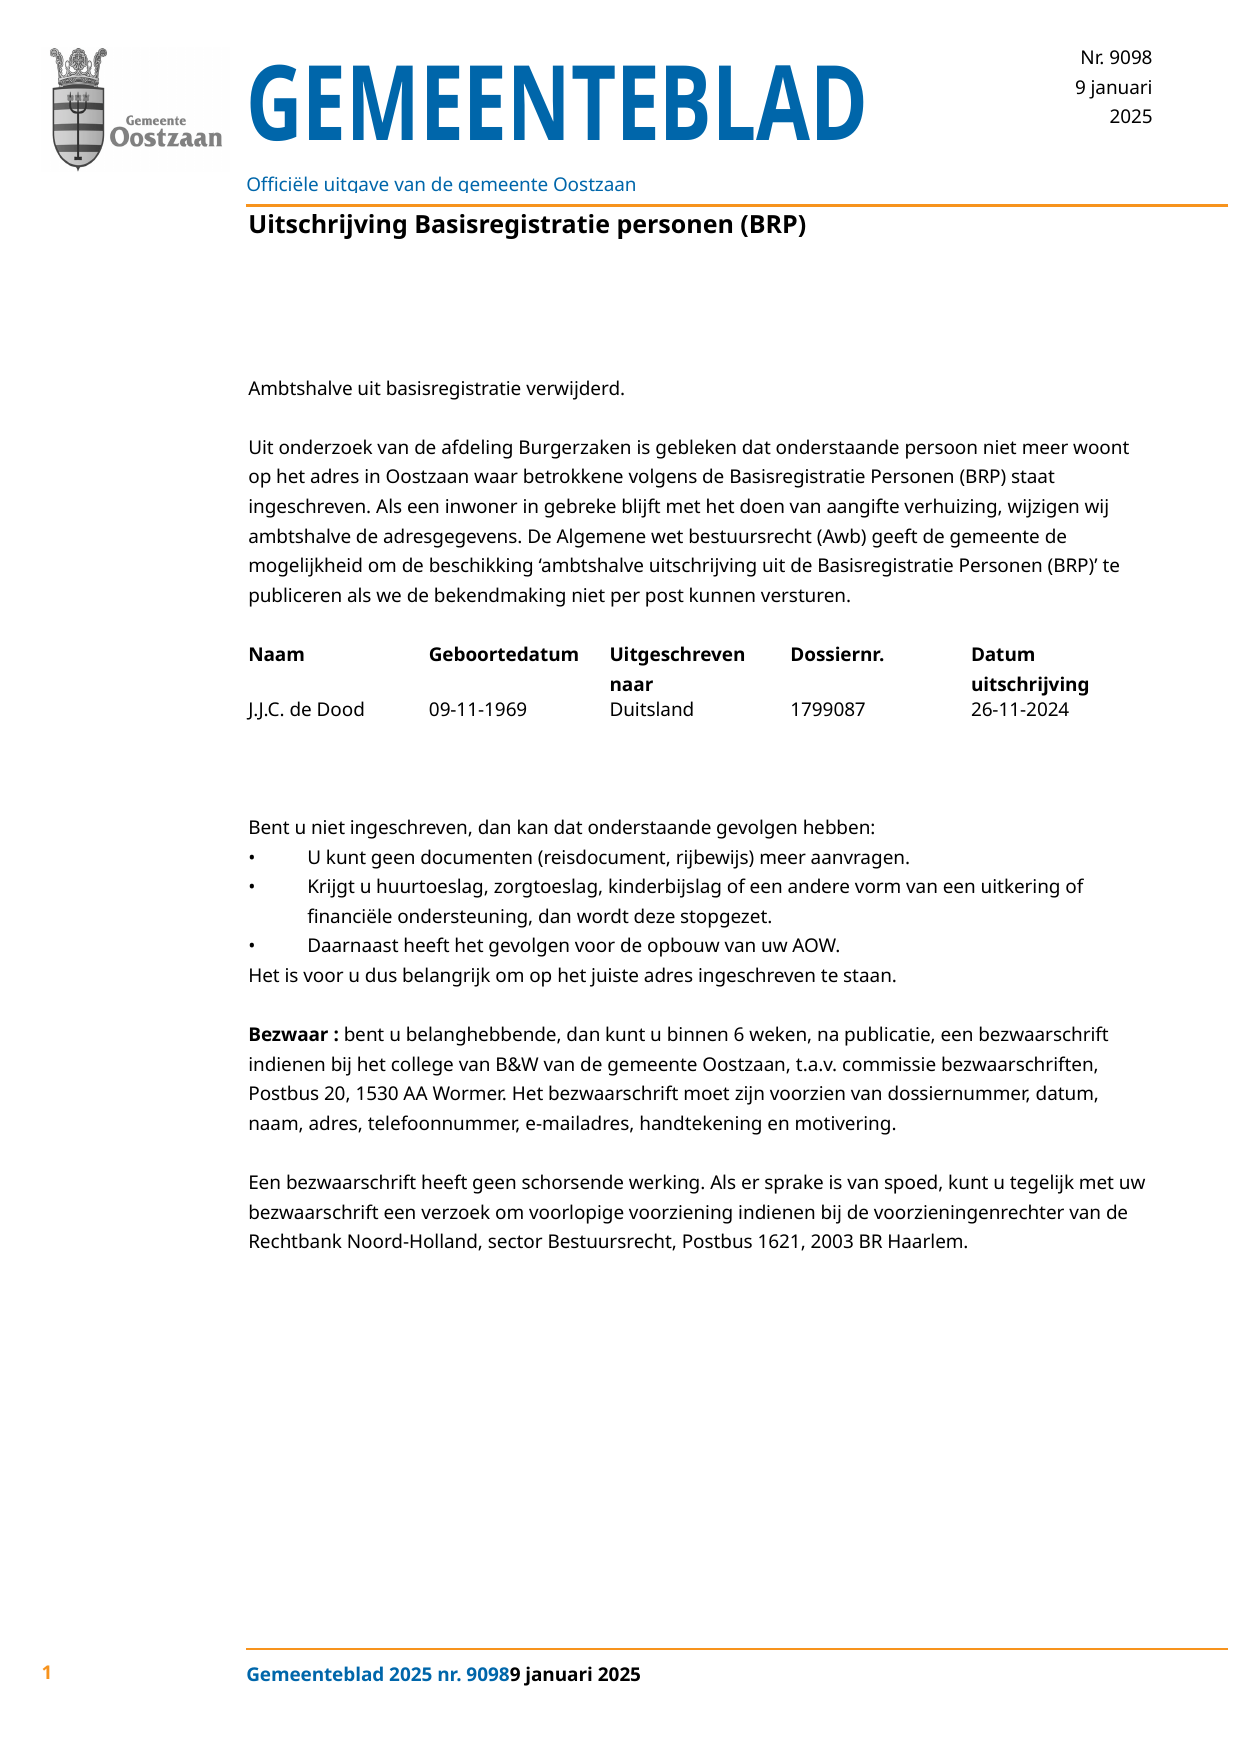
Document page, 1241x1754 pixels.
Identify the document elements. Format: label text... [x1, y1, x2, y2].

list Daarnaast heeft het gevolgen voor de opbouw van uw AOW. [248, 933, 1152, 958]
text Ambtshalve uit basisregistratie verwijderd. [248, 375, 1152, 401]
table_cell Duitsland [609, 697, 790, 752]
text Uitschrijving Basisregistratie personen (BRP) [248, 207, 1152, 241]
table_cell 26-11-2024 [971, 697, 1152, 752]
text Een bezwaarschrift heeft geen schorsende werking. Als er sprake is van spoed, kunt u tegelijk met uw bezwaarschrift een verzoek om voorlopige voorziening indienen bij de voorzieningenrechter van de Rechtbank Noord-Holland, sector Bestuursrecht, Postbus 1621, 2003 BR Haarlem. [248, 1169, 1152, 1254]
list U kunt geen documenten (reisdocument, rijbewijs) meer aanvragen. [248, 844, 1152, 869]
text Uit onderzoek van de afdeling Burgerzaken is gebleken dat onderstaande persoon niet meer woont op het adres in Oostzaan waar betrokkene volgens de Basisregistratie Personen (BRP) staat ingeschreven. Als een inwoner in gebreke blijft met het doen van aangifte verhuizing, wijzigen wij ambtshalve de adresgegevens. De Algemene wet bestuursrecht (Awb) geeft de gemeente de mogelijkheid om de beschikking ‘ambtshalve uitschrijving uit de Basisregistratie Personen (BRP)’ te publiceren als we de bekendmaking niet per post kunnen versturen. [248, 434, 1152, 608]
text Bezwaar : bent u belanghebbende, dan kunt u binnen 6 weken, na publicatie, een bezwaarschrift indienen bij het college van B&W van de gemeente Oostzaan, t.a.v. commissie bezwaarschriften, Postbus 20, 1530 AA Wormer. Het bezwaarschrift moet zijn voorzien van dossiernummer, datum, naam, adres, telefoonnummer, e-mailadres, handtekening en motivering. [248, 1021, 1152, 1136]
table_header Uitgeschreven naar [609, 641, 790, 697]
table_header Naam [248, 641, 429, 697]
table_cell 09-11-1969 [429, 697, 609, 752]
list Krijgt u huurtoeslag, zorgtoeslag, kinderbijslag of een andere vorm van een uitkering of financiële ondersteuning, dan wordt deze stopgezet. [248, 873, 1152, 929]
table_cell J.J.C. de Dood [248, 697, 429, 752]
table_header Datum uitschrijving [971, 641, 1152, 697]
picture [41, 47, 231, 172]
table_header Dossiernr. [790, 641, 971, 697]
text Bent u niet ingeschreven, dan kan dat onderstaande gevolgen hebben: [248, 814, 1152, 840]
table_header Geboortedatum [429, 641, 609, 697]
table_cell 1799087 [790, 697, 971, 752]
text Het is voor u dus belangrijk om op het juiste adres ingeschreven te staan. [248, 962, 1152, 988]
